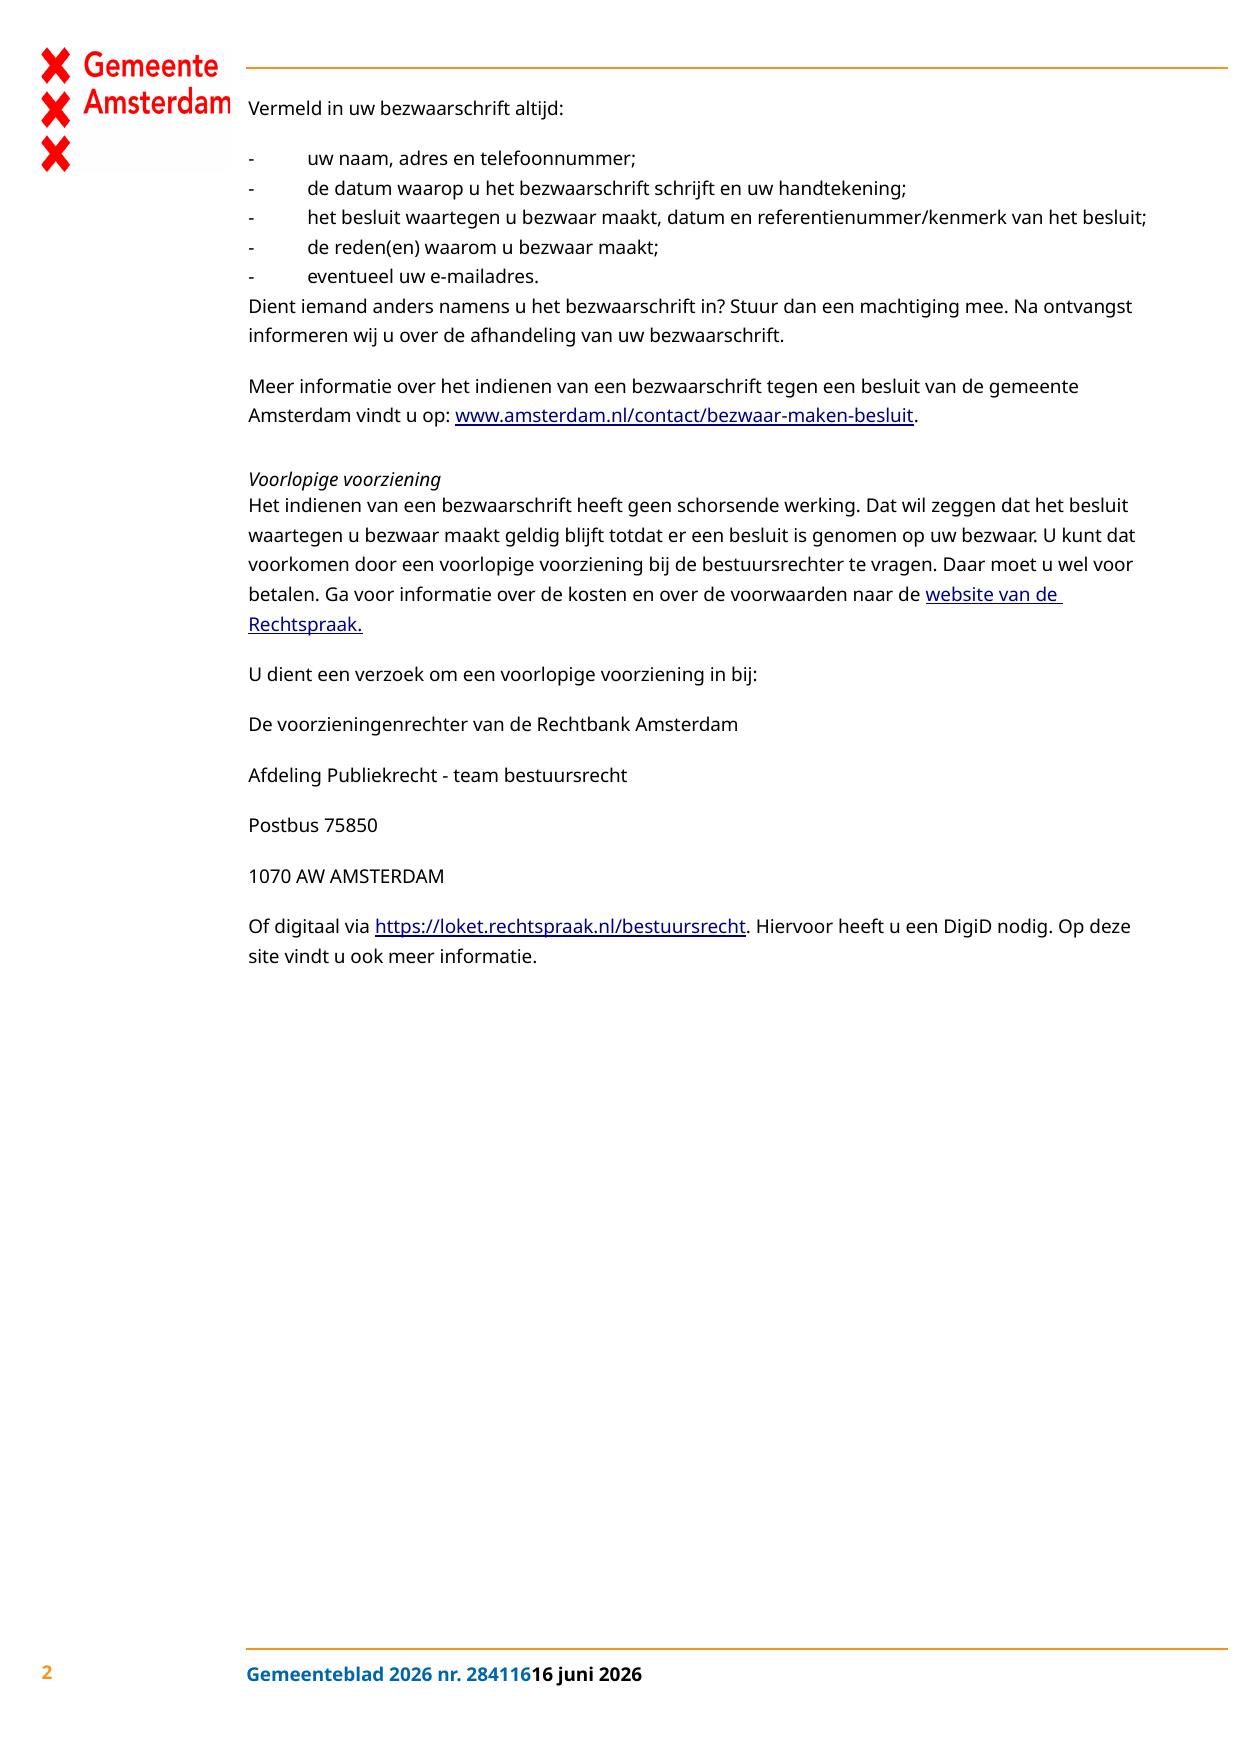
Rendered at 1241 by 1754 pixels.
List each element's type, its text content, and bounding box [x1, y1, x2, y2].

text 1070 AW AMSTERDAM [248, 863, 1152, 888]
text Of digitaal via https://loket.rechtspraak.nl/bestuursrecht. Hiervoor heeft u een DigiD nodig. Op deze site vindt u ook meer informatie. [248, 913, 1152, 968]
list uw naam, adres en telefoonnummer; [248, 145, 1152, 171]
list het besluit waartegen u bezwaar maakt, datum en referentienummer/kenmerk van het besluit; [248, 204, 1152, 230]
text De voorzieningenrechter van de Rechtbank Amsterdam [248, 712, 1152, 737]
text Vermeld in uw bezwaarschrift altijd: [248, 95, 1152, 121]
text Het indienen van een bezwaarschrift heeft geen schorsende werking. Dat wil zeggen dat het besluit waartegen u bezwaar maakt geldig blijft totdat er een besluit is genomen op uw bezwaar. U kunt dat voorkomen door een voorlopige voorziening bij de bestuursrechter te vragen. Daar moet u wel voor betalen. Ga voor informatie over de kosten en over de voorwaarden naar de website van de Rechtspraak. [248, 492, 1152, 636]
text Postbus 75850 [248, 812, 1152, 838]
text Dient iemand anders namens u het bezwaarschrift in? Stuur dan een machtiging mee. Na ontvangst informeren wij u over de afhandeling van uw bezwaarschrift. [248, 293, 1152, 348]
list eventueel uw e-mailadres. [248, 263, 1152, 289]
text U dient een verzoek om een voorlopige voorziening in bij: [248, 661, 1152, 687]
list de datum waarop u het bezwaarschrift schrijft en uw handtekening; [248, 175, 1152, 201]
picture [41, 47, 231, 172]
text Afdeling Publiekrecht - team bestuursrecht [248, 762, 1152, 788]
text Meer informatie over het indienen van een bezwaarschrift tegen een besluit van de gemeente Amsterdam vindt u op: www.amsterdam.nl/contact/bezwaar-maken-besluit. [248, 373, 1152, 428]
list de reden(en) waarom u bezwaar maakt; [248, 234, 1152, 260]
text Voorlopige voorziening [248, 467, 1152, 492]
